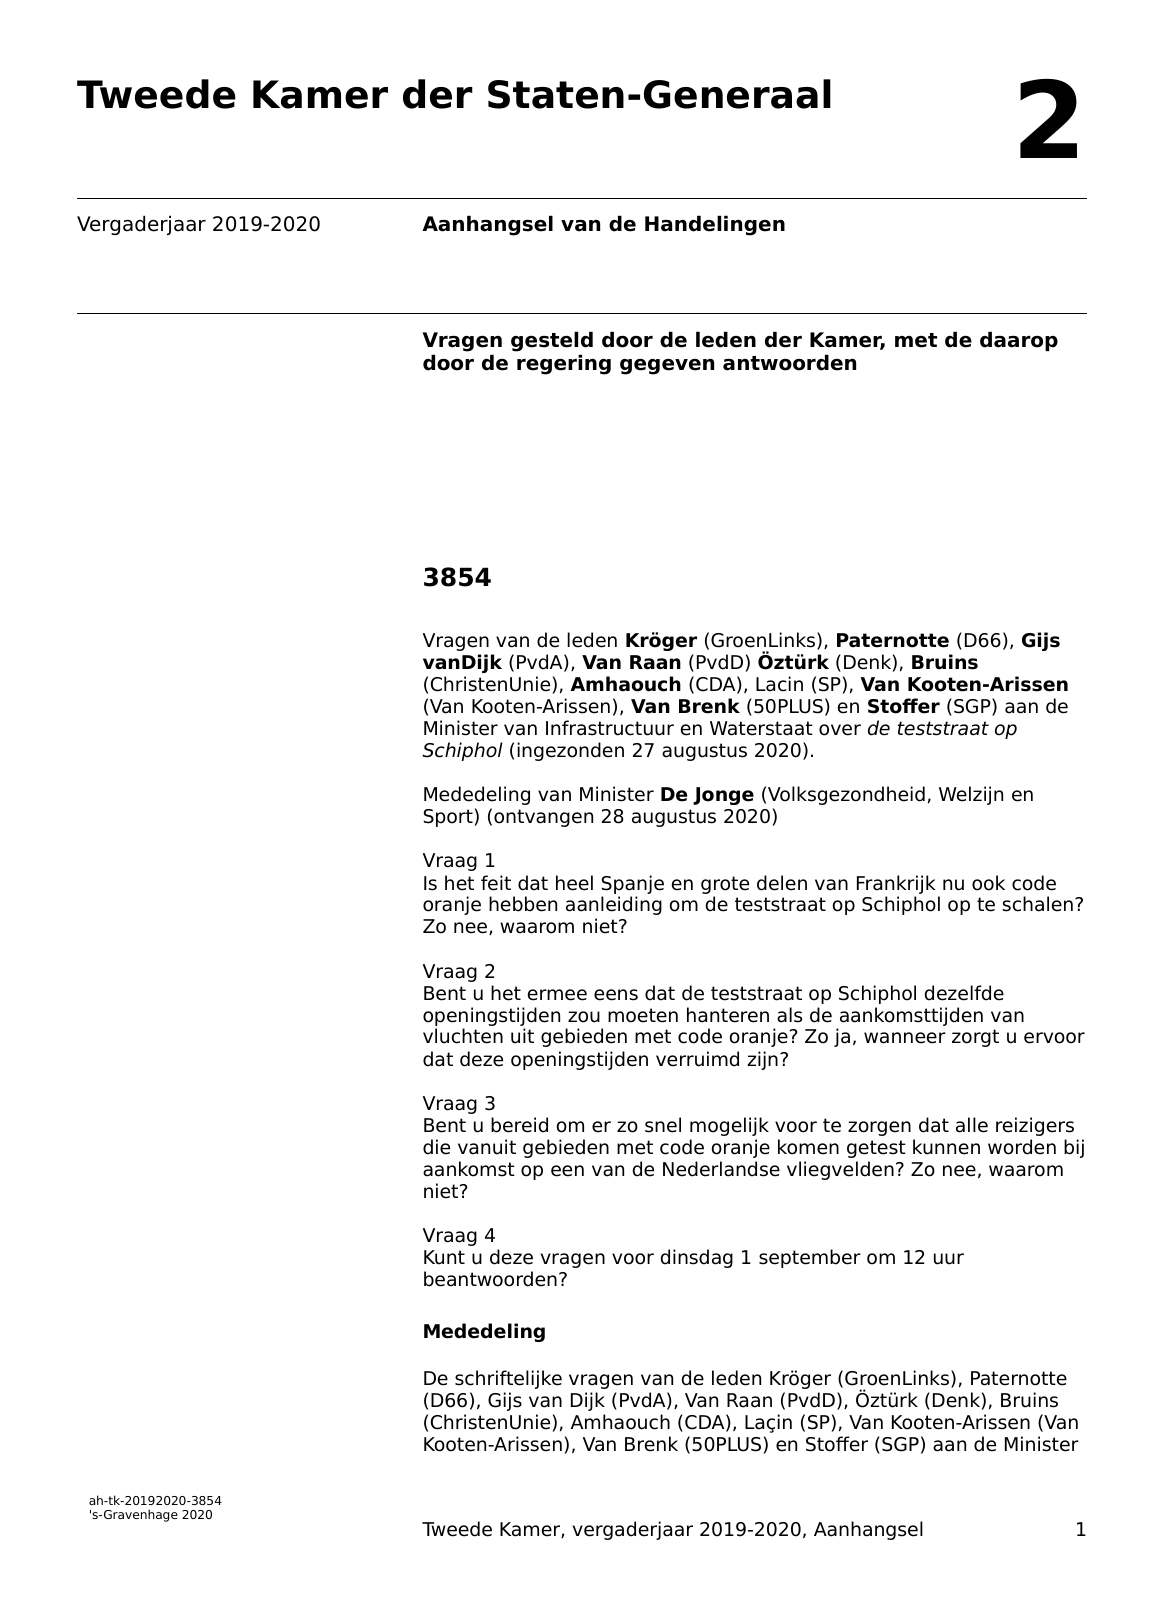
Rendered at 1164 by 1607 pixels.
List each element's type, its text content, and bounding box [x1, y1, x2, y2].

text ah-tk-20192020-3854 [88, 1494, 323, 1508]
text De schriftelijke vragen van de leden Kröger (GroenLinks), Paternotte (D66), Gijs van Dijk (PvdA), Van Raan (PvdD), Öztürk (Denk), Bruins (ChristenUnie), Amhaouch (CDA), Laçin (SP), Van Kooten-Arissen (Van Kooten-Arissen), Van Brenk (50PLUS) en Stoffer (SGP) aan de Minister [422, 1368, 1087, 1456]
text Kunt u deze vragen voor dinsdag 1 september om 12 uur beantwoorden? [422, 1247, 1087, 1291]
table_cell Vragen gesteld door de leden der Kamer, met de daarop door de regering gegeven antwoorden [422, 314, 1087, 375]
text Vraag 1 [422, 850, 1087, 872]
table_cell Vergaderjaar 2019-2020 [77, 199, 422, 313]
table_header 2 [886, 59, 1087, 198]
subtitle Mededeling [422, 1321, 1087, 1343]
text Vraag 4 [422, 1225, 1087, 1247]
text Bent u bereid om er zo snel mogelijk voor te zorgen dat alle reizigers die vanuit gebieden met code oranje komen getest kunnen worden bij aankomst op een van de Nederlandse vliegvelden? Zo nee, waarom niet? [422, 1114, 1087, 1202]
text Mededeling van Minister De Jonge (Volksgezondheid, Welzijn en Sport) (ontvangen 28 augustus 2020) [422, 784, 1087, 828]
text 's-Gravenhage 2020 [88, 1508, 323, 1522]
text Bent u het ermee eens dat de teststraat op Schiphol dezelfde openingstijden zou moeten hanteren als de aankomsttijden van vluchten uit gebieden met code oranje? Zo ja, wanneer zorgt u ervoor dat deze openingstijden verruimd zijn? [422, 982, 1087, 1070]
table_cell [77, 314, 422, 375]
table_header Tweede Kamer der Staten-Generaal [77, 59, 886, 198]
table_cell Aanhangsel van de Handelingen [422, 199, 1087, 313]
text Vragen van de leden Kröger (GroenLinks), Paternotte (D66), Gijs vanDijk (PvdA), Van Raan (PvdD) Öztürk (Denk), Bruins (ChristenUnie), Amhaouch (CDA), Lacin (SP), Van Kooten-Arissen (Van Kooten-Arissen), Van Brenk (50PLUS) en Stoffer (SGP) aan de Minister van Infrastructuur en Waterstaat over de teststraat op Schiphol (ingezonden 27 augustus 2020). [422, 630, 1087, 762]
text 3854 [422, 563, 1087, 592]
text Is het feit dat heel Spanje en grote delen van Frankrijk nu ook code oranje hebben aanleiding om de teststraat op Schiphol op te schalen? Zo nee, waarom niet? [422, 872, 1087, 938]
text Vraag 3 [422, 1093, 1087, 1114]
text Vraag 2 [422, 961, 1087, 982]
